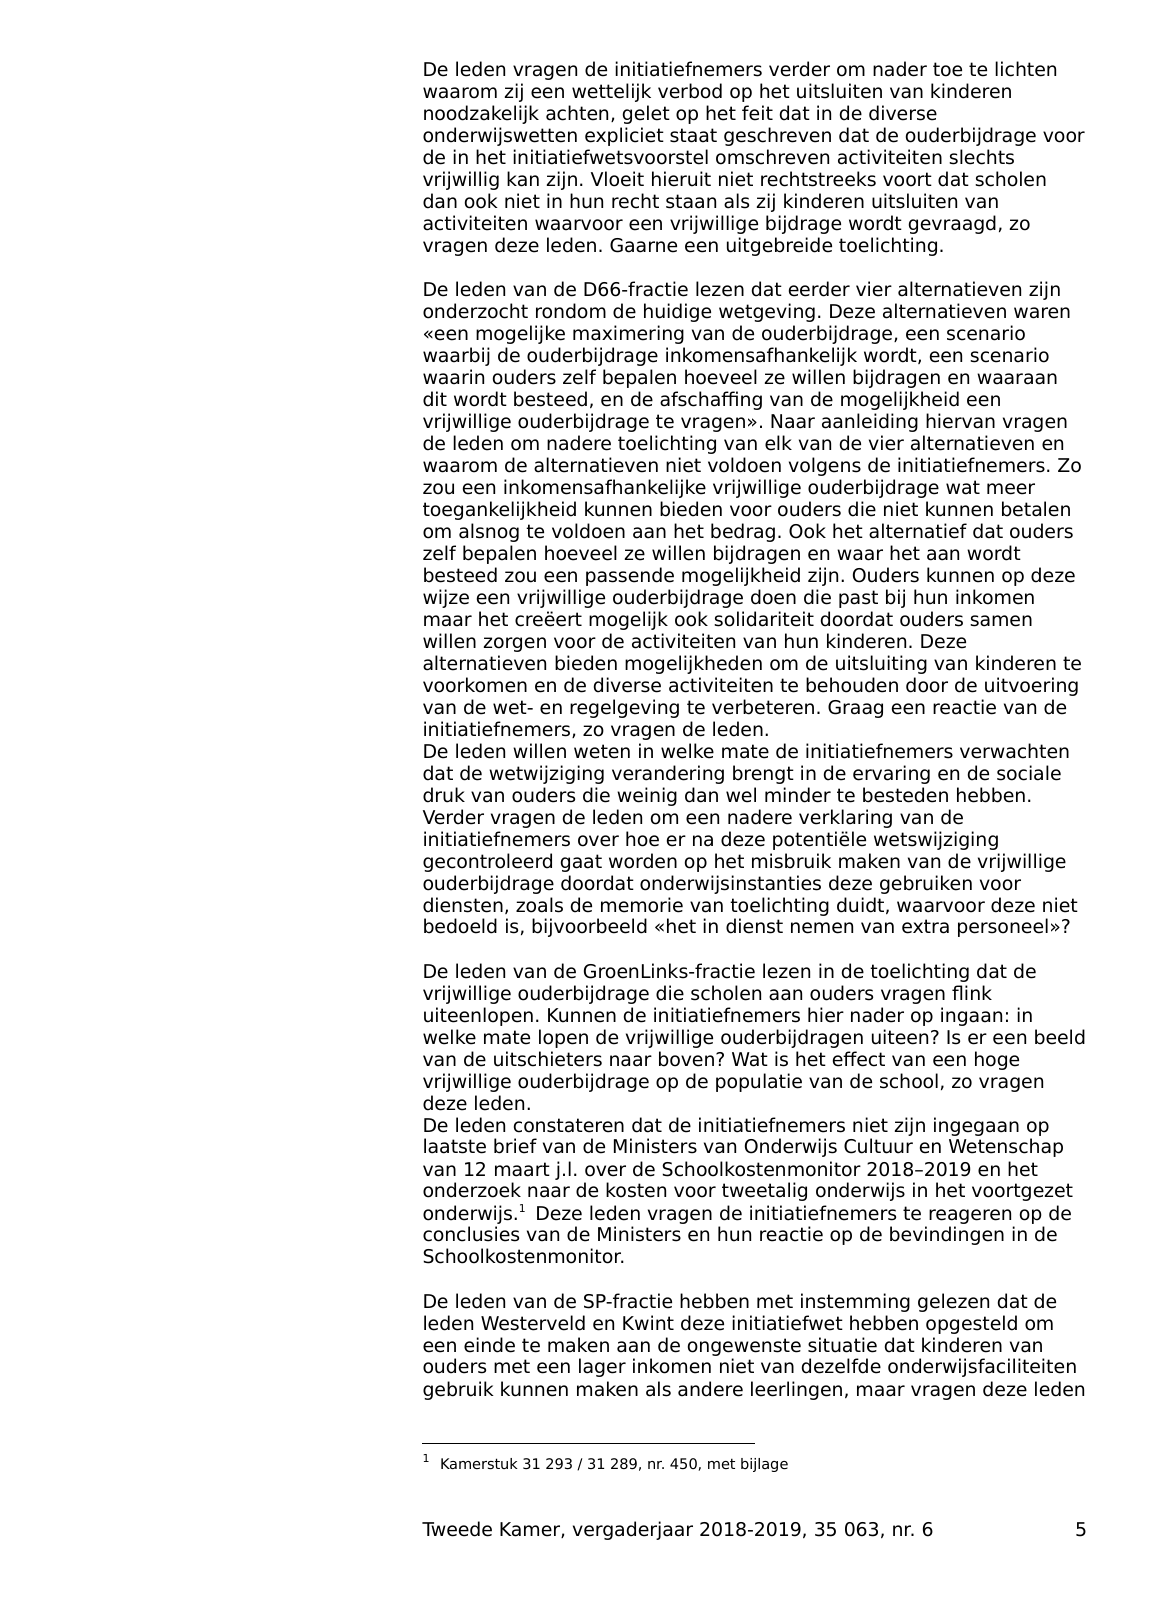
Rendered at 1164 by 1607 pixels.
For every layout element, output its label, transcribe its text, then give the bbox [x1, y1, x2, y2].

text Kamerstuk 31 293 / 31 289, nr. 450, met bijlage [422, 1452, 1087, 1474]
text De leden van de SP-fractie hebben met instemming gelezen dat de leden Westerveld en Kwint deze initiatiefwet hebben opgesteld om een einde te maken aan de ongewenste situatie dat kinderen van ouders met een lager inkomen niet van dezelfde onderwijsfaciliteiten gebruik kunnen maken als andere leerlingen, maar vragen deze leden [422, 1291, 1087, 1400]
text De leden vragen de initiatiefnemers verder om nader toe te lichten waarom zij een wettelijk verbod op het uitsluiten van kinderen noodzakelijk achten, gelet op het feit dat in de diverse onderwijswetten expliciet staat geschreven dat de ouderbijdrage voor de in het initiatiefwetsvoorstel omschreven activiteiten slechts vrijwillig kan zijn. Vloeit hieruit niet rechtstreeks voort dat scholen dan ook niet in hun recht staan als zij kinderen uitsluiten van activiteiten waarvoor een vrijwillige bijdrage wordt gevraagd, zo vragen deze leden. Gaarne een uitgebreide toelichting. [422, 59, 1087, 257]
text De leden willen weten in welke mate de initiatiefnemers verwachten dat de wetwijziging verandering brengt in de ervaring en de sociale druk van ouders die weinig dan wel minder te besteden hebben. Verder vragen de leden om een nadere verklaring van de initiatiefnemers over hoe er na deze potentiële wetswijziging gecontroleerd gaat worden op het misbruik maken van de vrijwillige ouderbijdrage doordat onderwijsinstanties deze gebruiken voor diensten, zoals de memorie van toelichting duidt, waarvoor deze niet bedoeld is, bijvoorbeeld «het in dienst nemen van extra personeel»? [422, 741, 1087, 938]
text De leden constateren dat de initiatiefnemers niet zijn ingegaan op laatste brief van de Ministers van Onderwijs Cultuur en Wetenschap van 12 maart j.l. over de Schoolkostenmonitor 2018–2019 en het onderzoek naar de kosten voor tweetalig onderwijs in het voortgezet onderwijs. Deze leden vragen de initiatiefnemers te reageren op de conclusies van de Ministers en hun reactie op de bevindingen in de Schoolkostenmonitor. [422, 1114, 1087, 1268]
text De leden van de D66-fractie lezen dat eerder vier alternatieven zijn onderzocht rondom de huidige wetgeving. Deze alternatieven waren «een mogelijke maximering van de ouderbijdrage, een scenario waarbij de ouderbijdrage inkomensafhankelijk wordt, een scenario waarin ouders zelf bepalen hoeveel ze willen bijdragen en waaraan dit wordt besteed, en de afschaffing van de mogelijkheid een vrijwillige ouderbijdrage te vragen». Naar aanleiding hiervan vragen de leden om nadere toelichting van elk van de vier alternatieven en waarom de alternatieven niet voldoen volgens de initiatiefnemers. Zo zou een inkomensafhankelijke vrijwillige ouderbijdrage wat meer toegankelijkheid kunnen bieden voor ouders die niet kunnen betalen om alsnog te voldoen aan het bedrag. Ook het alternatief dat ouders zelf bepalen hoeveel ze willen bijdragen en waar het aan wordt besteed zou een passende mogelijkheid zijn. Ouders kunnen op deze wijze een vrijwillige ouderbijdrage doen die past bij hun inkomen maar het creëert mogelijk ook solidariteit doordat ouders samen willen zorgen voor de activiteiten van hun kinderen. Deze alternatieven bieden mogelijkheden om de uitsluiting van kinderen te voorkomen en de diverse activiteiten te behouden door de uitvoering van de wet- en regelgeving te verbeteren. Graag een reactie van de initiatiefnemers, zo vragen de leden. [422, 279, 1087, 741]
text De leden van de GroenLinks-fractie lezen in de toelichting dat de vrijwillige ouderbijdrage die scholen aan ouders vragen flink uiteenlopen. Kunnen de initiatiefnemers hier nader op ingaan: in welke mate lopen de vrijwillige ouderbijdragen uiteen? Is er een beeld van de uitschieters naar boven? Wat is het effect van een hoge vrijwillige ouderbijdrage op de populatie van de school, zo vragen deze leden. [422, 961, 1087, 1114]
